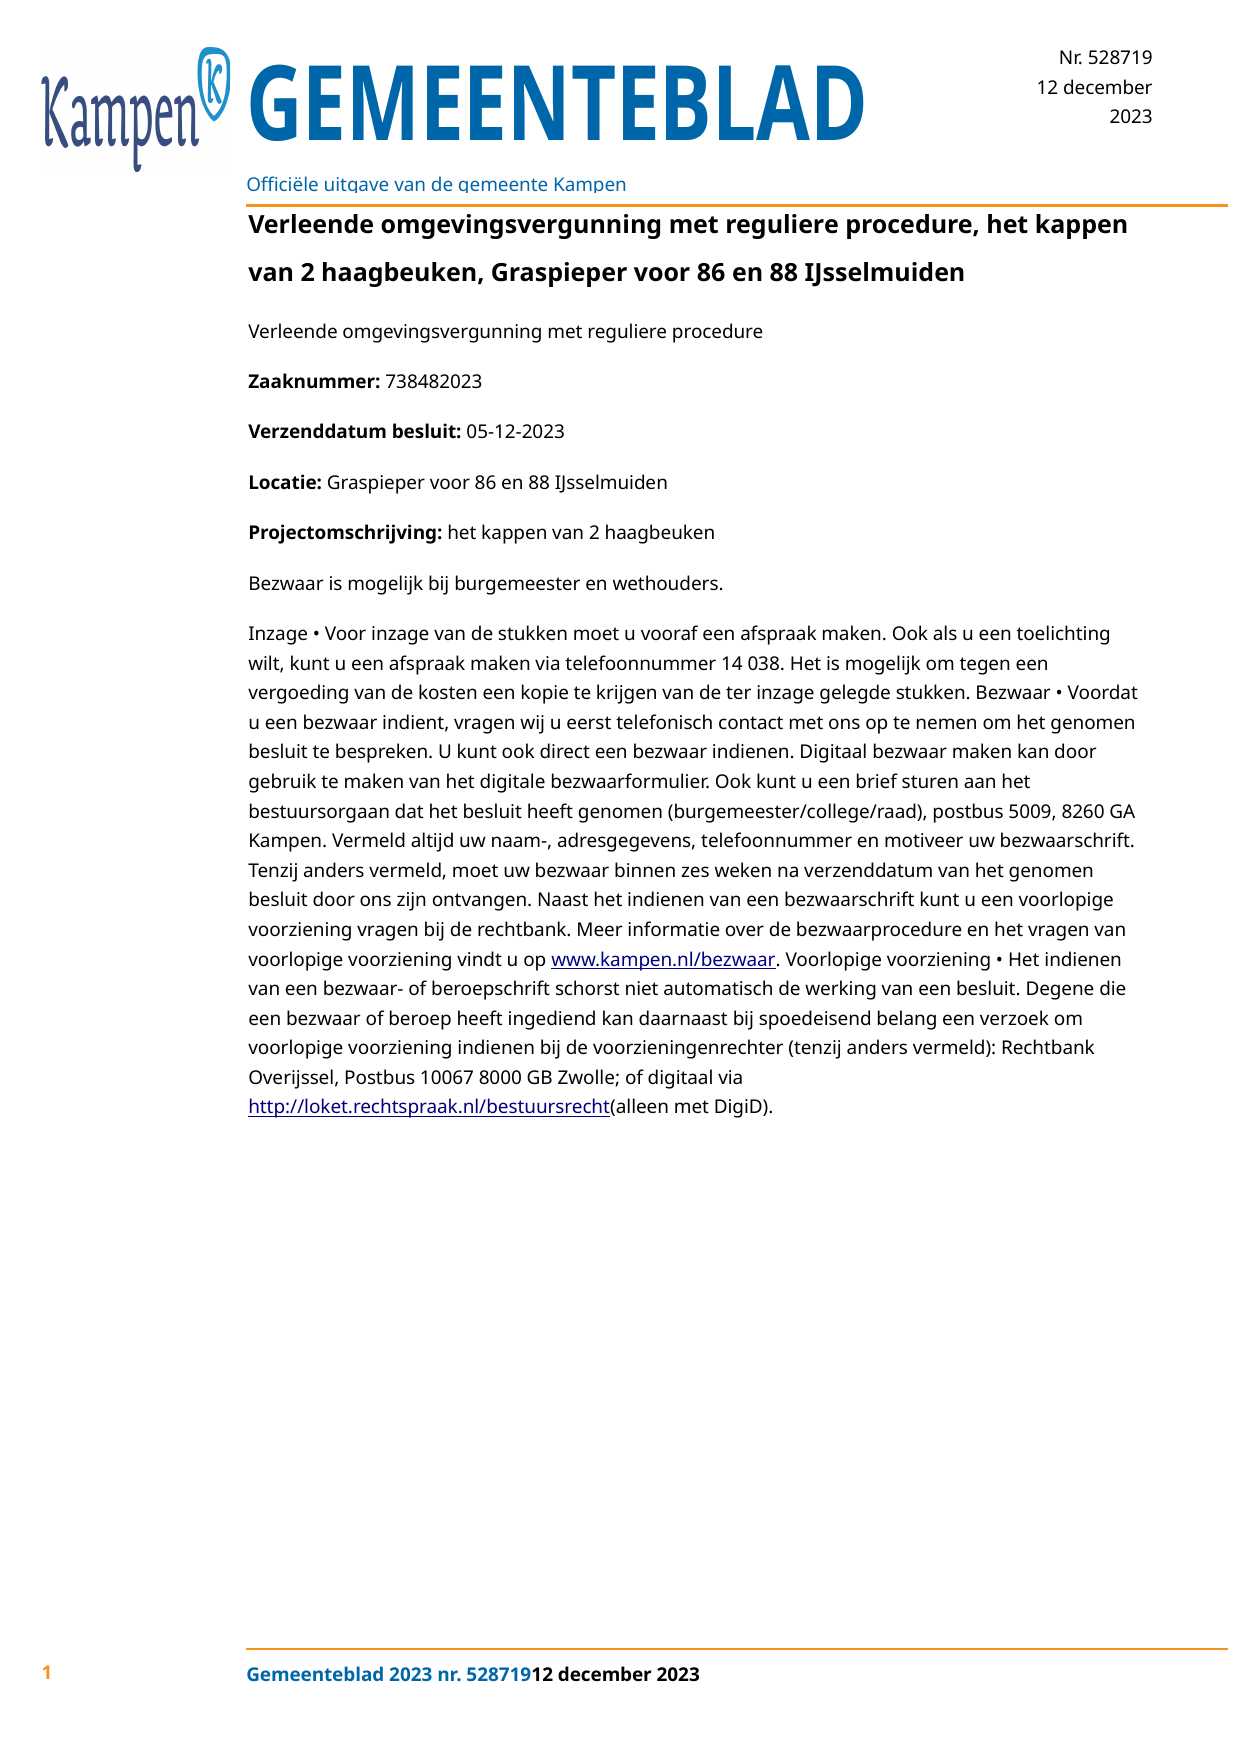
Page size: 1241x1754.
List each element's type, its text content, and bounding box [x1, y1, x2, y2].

text Verleende omgevingsvergunning met reguliere procedure [248, 318, 1152, 344]
text Projectomschrijving: het kappen van 2 haagbeuken [248, 519, 1152, 545]
picture [41, 47, 231, 172]
text Verleende omgevingsvergunning met reguliere procedure, het kappen van 2 haagbeuken, Graspieper voor 86 en 88 IJsselmuiden [248, 207, 1152, 288]
text Locatie: Graspieper voor 86 en 88 IJsselmuiden [248, 469, 1152, 495]
text Zaaknummer: 738482023 [248, 368, 1152, 394]
text Bezwaar is mogelijk bij burgemeester en wethouders. [248, 570, 1152, 596]
text Inzage • Voor inzage van de stukken moet u vooraf een afspraak maken. Ook als u een toelichting wilt, kunt u een afspraak maken via telefoonnummer 14 038. Het is mogelijk om tegen een vergoeding van de kosten een kopie te krijgen van de ter inzage gelegde stukken. Bezwaar • Voordat u een bezwaar indient, vragen wij u eerst telefonisch contact met ons op te nemen om het genomen besluit te bespreken. U kunt ook direct een bezwaar indienen. Digitaal bezwaar maken kan door gebruik te maken van het digitale bezwaarformulier. Ook kunt u een brief sturen aan het bestuursorgaan dat het besluit heeft genomen (burgemeester/college/raad), postbus 5009, 8260 GA Kampen. Vermeld altijd uw naam-, adresgegevens, telefoonnummer en motiveer uw bezwaarschrift. Tenzij anders vermeld, moet uw bezwaar binnen zes weken na verzenddatum van het genomen besluit door ons zijn ontvangen. Naast het indienen van een bezwaarschrift kunt u een voorlopige voorziening vragen bij de rechtbank. Meer informatie over de bezwaarprocedure en het vragen van voorlopige voorziening vindt u op www.kampen.nl/bezwaar. Voorlopige voorziening • Het indienen van een bezwaar- of beroepschrift schorst niet automatisch de werking van een besluit. Degene die een bezwaar of beroep heeft ingediend kan daarnaast bij spoedeisend belang een verzoek om voorlopige voorziening indienen bij de voorzieningenrechter (tenzij anders vermeld): Rechtbank Overijssel, Postbus 10067 8000 GB Zwolle; of digitaal via http://loket.rechtspraak.nl/bestuursrecht(alleen met DigiD). [248, 620, 1152, 1119]
text Verzenddatum besluit: 05-12-2023 [248, 419, 1152, 444]
